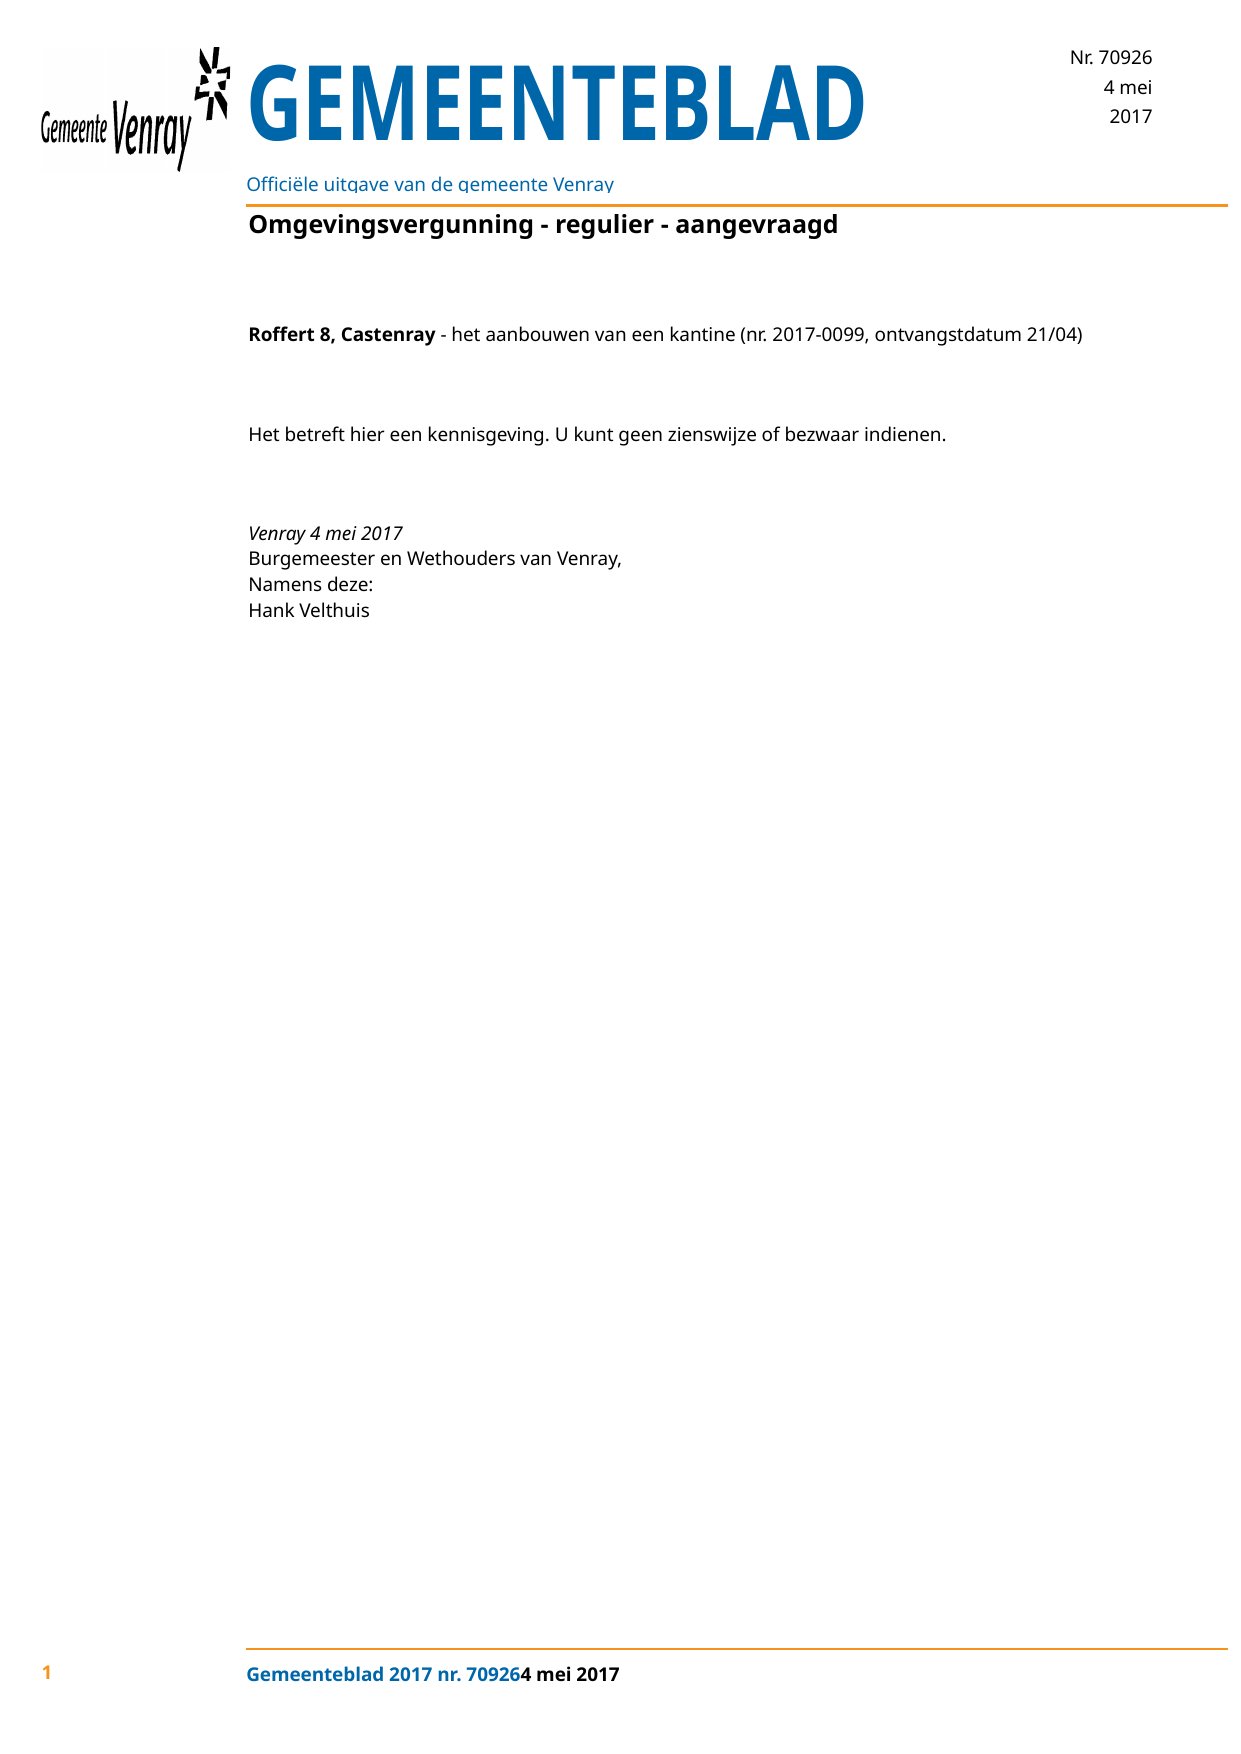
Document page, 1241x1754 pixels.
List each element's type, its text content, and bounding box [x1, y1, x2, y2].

text Roffert 8, Castenray - het aanbouwen van een kantine (nr. 2017-0099, ontvangstdatum 21/04) [248, 321, 1152, 346]
text Omgevingsvergunning - regulier - aangevraagd [248, 207, 1152, 241]
text Burgemeester en Wethouders van Venray, [248, 546, 1152, 571]
text Namens deze: [248, 571, 1152, 597]
text Het betreft hier een kennisgeving. U kunt geen zienswijze of bezwaar indienen. [248, 422, 1152, 447]
text Hank Velthuis [248, 597, 1152, 623]
picture [41, 47, 231, 172]
text Venray 4 mei 2017 [248, 520, 1152, 546]
